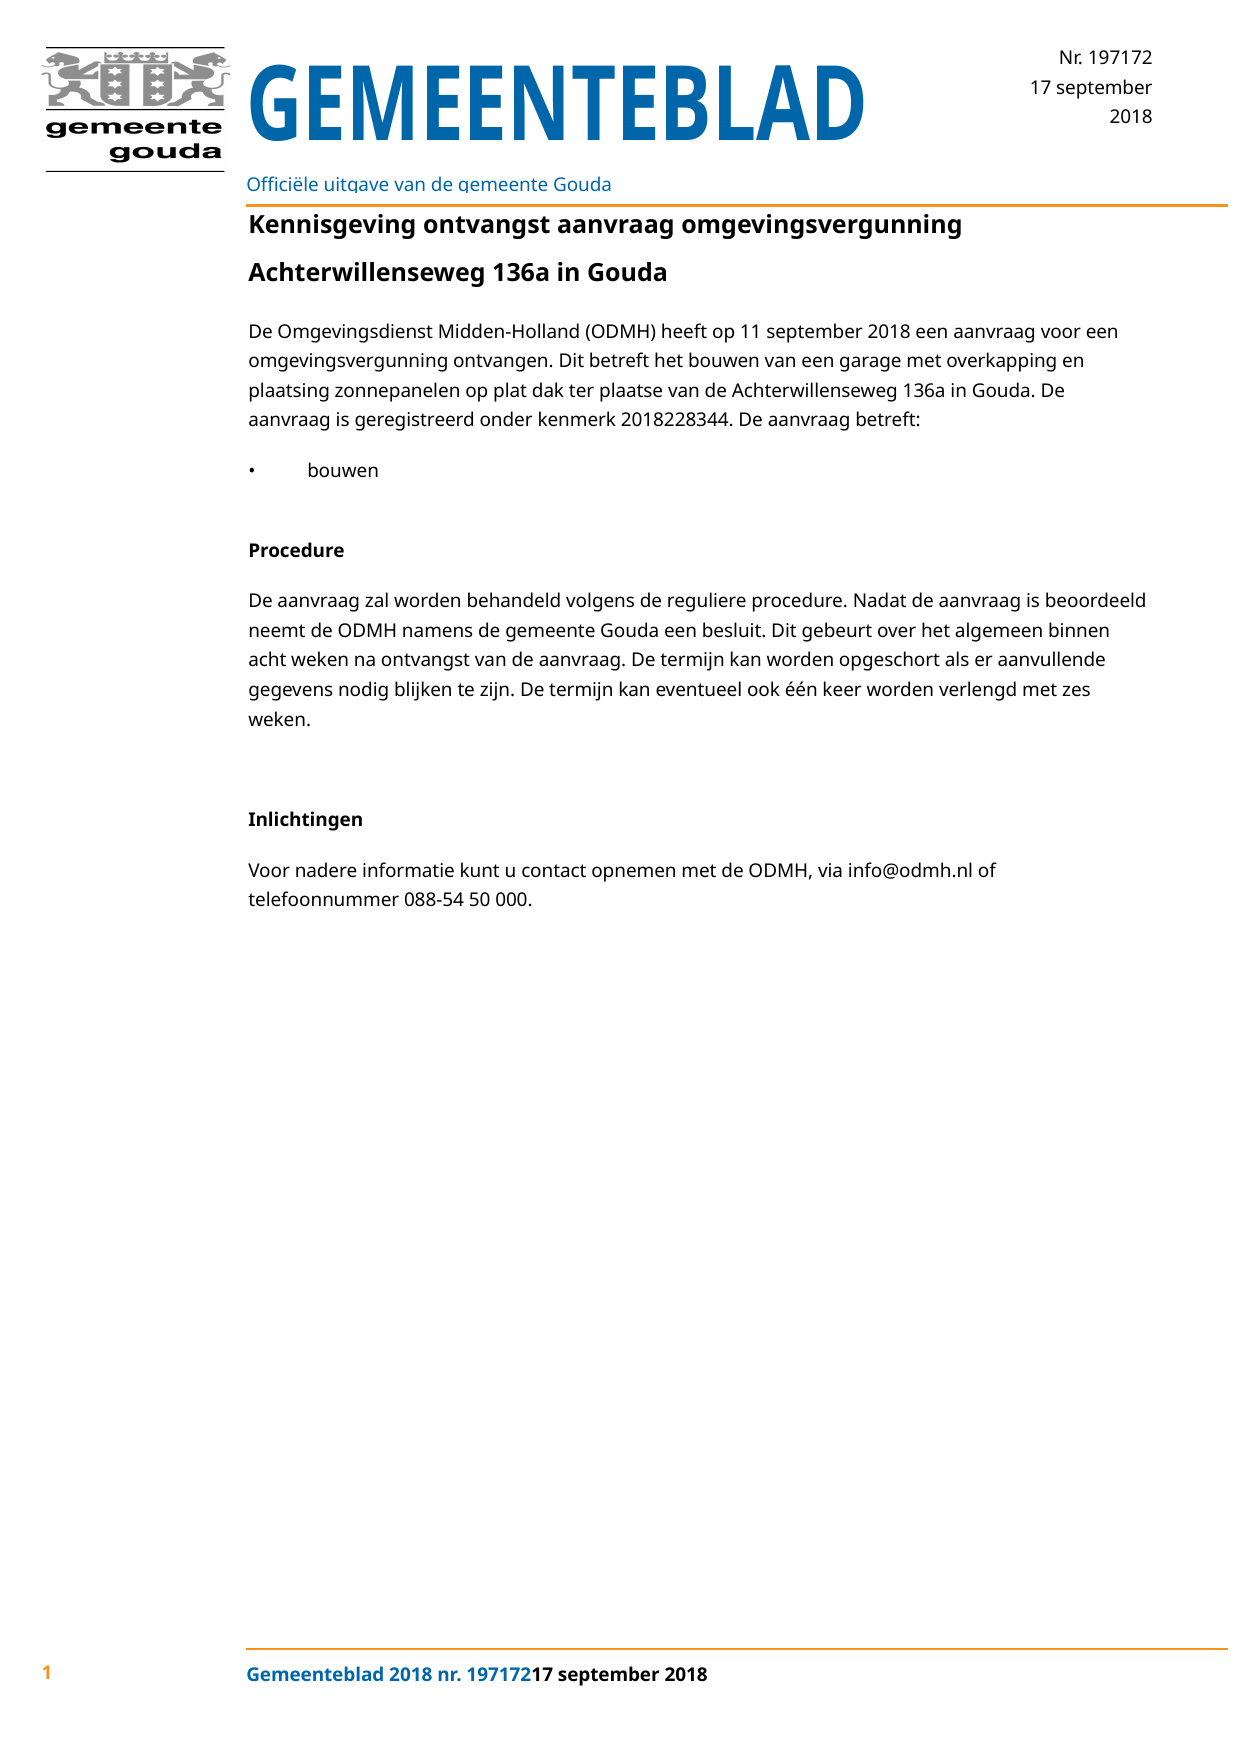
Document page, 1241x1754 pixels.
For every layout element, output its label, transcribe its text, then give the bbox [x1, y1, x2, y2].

text De Omgevingsdienst Midden-Holland (ODMH) heeft op 11 september 2018 een aanvraag voor een omgevingsvergunning ontvangen. Dit betreft het bouwen van een garage met overkapping en plaatsing zonnepanelen op plat dak ter plaatse van de Achterwillenseweg 136a in Gouda. De aanvraag is geregistreerd onder kenmerk 2018228344. De aanvraag betreft: [248, 318, 1152, 432]
text Inlichtingen [248, 807, 1152, 832]
text Voor nadere informatie kunt u contact opnemen met de ODMH, via info@odmh.nl of telefoonnummer 088-54 50 000. [248, 857, 1152, 912]
list bouwen [248, 457, 1152, 483]
picture [41, 47, 231, 172]
text Kennisgeving ontvangst aanvraag omgevingsvergunning Achterwillenseweg 136a in Gouda [248, 207, 1152, 288]
text Procedure [248, 537, 1152, 563]
text De aanvraag zal worden behandeld volgens de reguliere procedure. Nadat de aanvraag is beoordeeld neemt de ODMH namens de gemeente Gouda een besluit. Dit gebeurt over het algemeen binnen acht weken na ontvangst van de aanvraag. De termijn kan worden opgeschort als er aanvullende gegevens nodig blijken te zijn. De termijn kan eventueel ook één keer worden verlengd met zes weken. [248, 587, 1152, 732]
